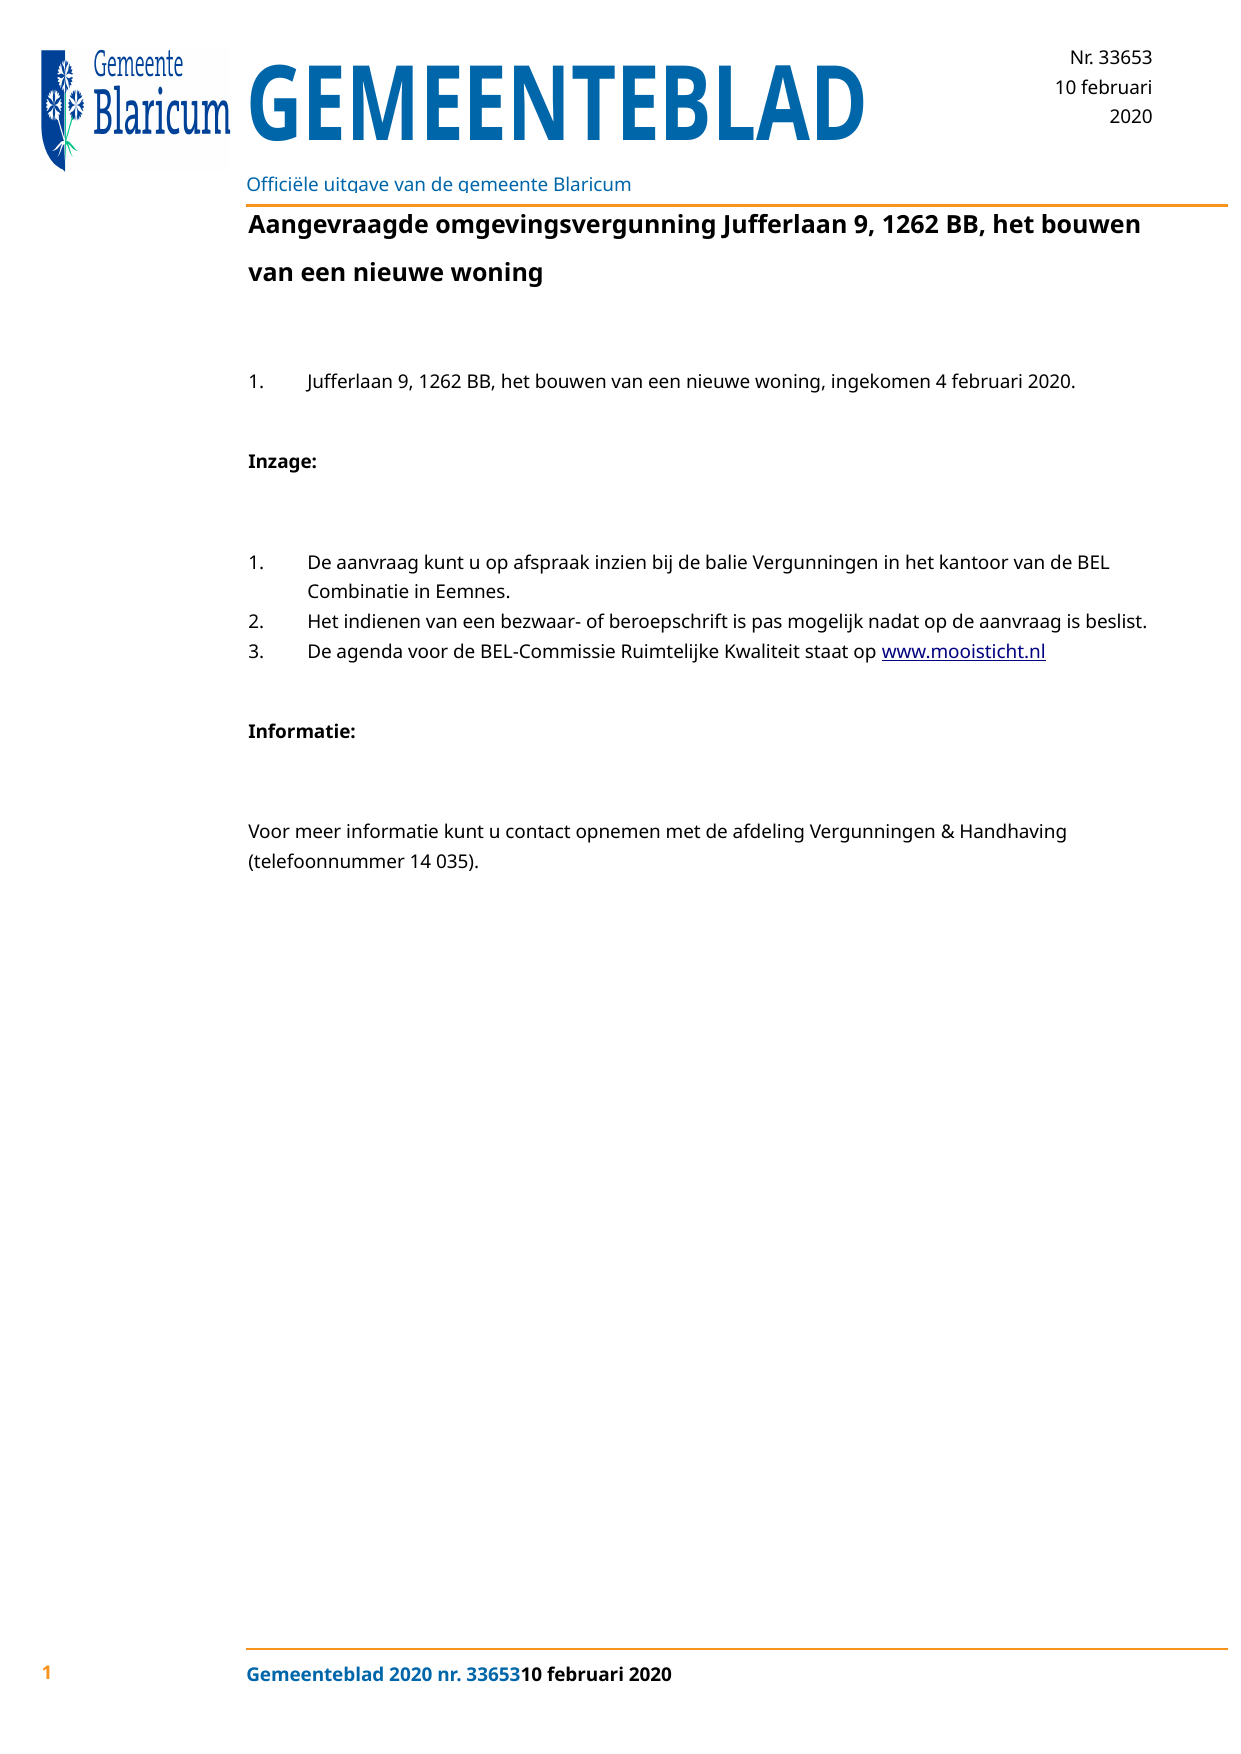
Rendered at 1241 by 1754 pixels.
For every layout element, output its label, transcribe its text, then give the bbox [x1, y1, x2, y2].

picture [41, 47, 231, 172]
list Jufferlaan 9, 1262 BB, het bouwen van een nieuwe woning, ingekomen 4 februari 2020. [248, 368, 1152, 394]
text Voor meer informatie kunt u contact opnemen met de afdeling Vergunningen & Handhaving (telefoonnummer 14 035). [248, 819, 1152, 874]
list De agenda voor de BEL-Commissie Ruimtelijke Kwaliteit staat op www.mooisticht.nl [248, 638, 1152, 664]
text Inzage: [248, 448, 1152, 474]
list De aanvraag kunt u op afspraak inzien bij de balie Vergunningen in het kantoor van de BEL Combinatie in Eemnes. [248, 549, 1152, 604]
text Aangevraagde omgevingsvergunning Jufferlaan 9, 1262 BB, het bouwen van een nieuwe woning [248, 207, 1152, 288]
text Informatie: [248, 718, 1152, 744]
list Het indienen van een bezwaar- of beroepschrift is pas mogelijk nadat op de aanvraag is beslist. [248, 608, 1152, 634]
